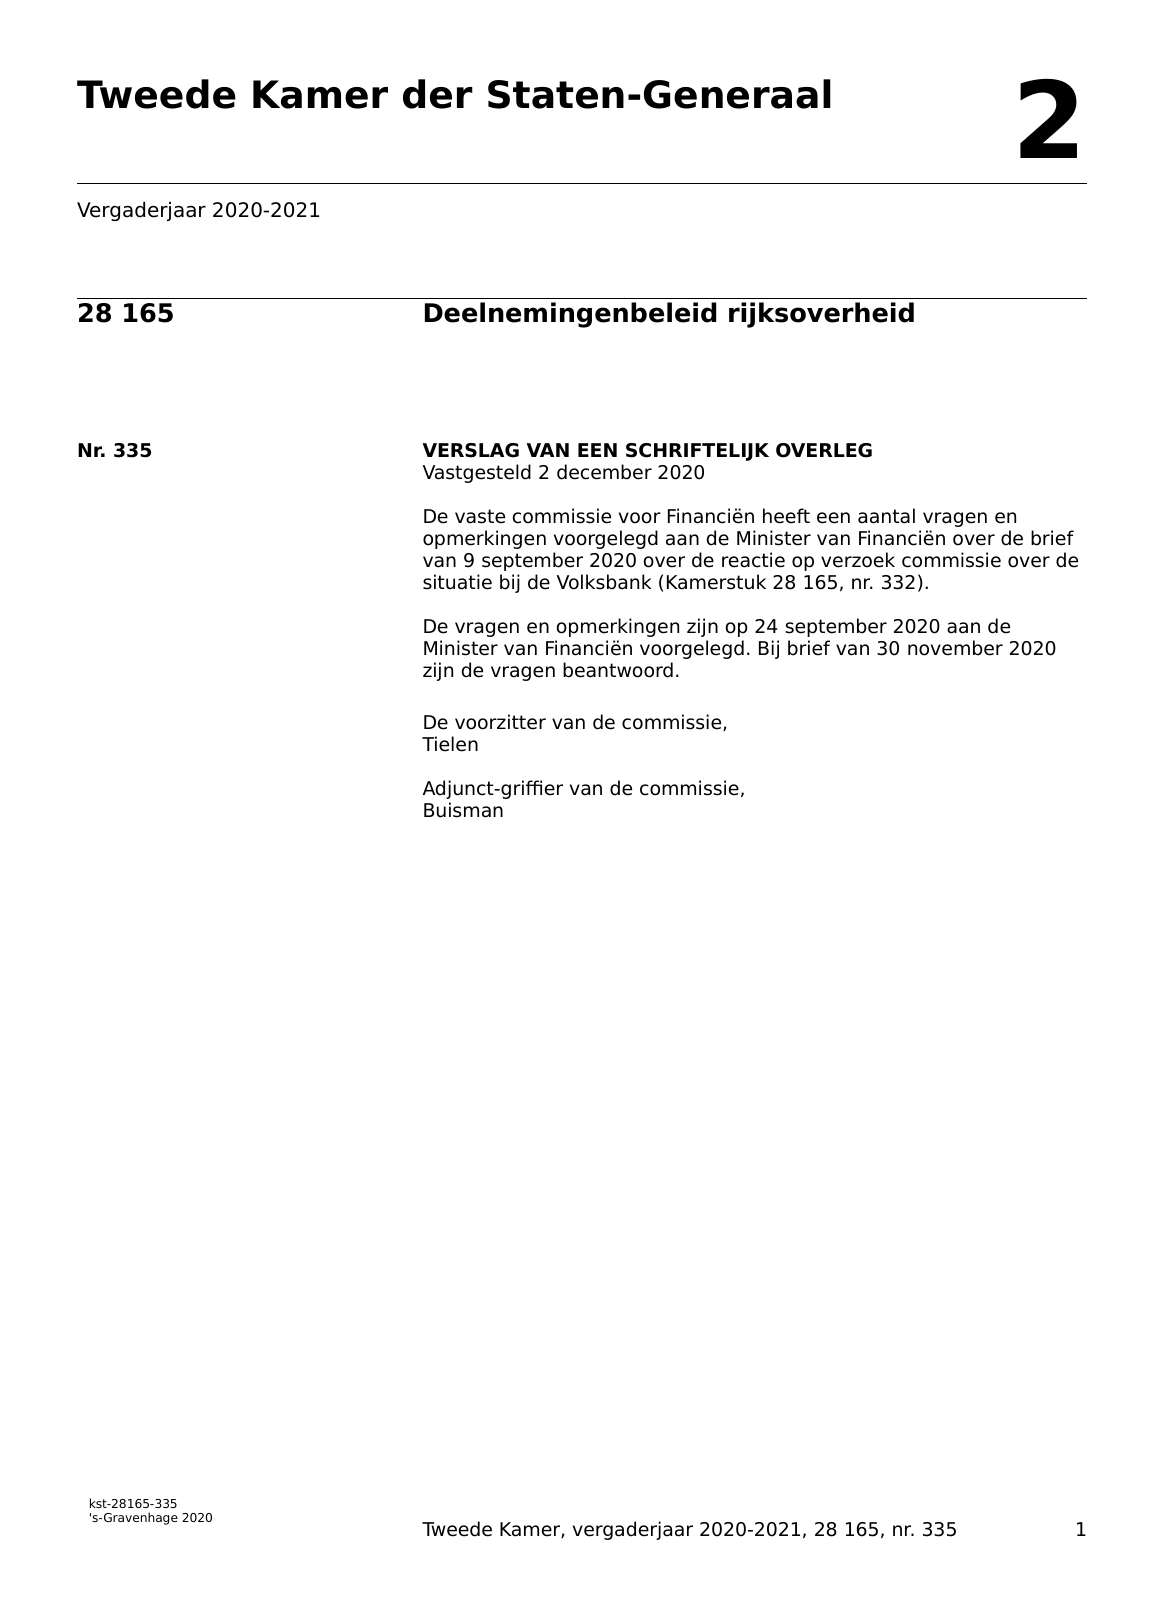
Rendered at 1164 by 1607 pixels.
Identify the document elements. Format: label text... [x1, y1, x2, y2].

subtitle 28 165 Deelnemingenbeleid rijksoverheid [77, 299, 1087, 329]
table_cell Vergaderjaar 2020-2021 [77, 184, 1087, 298]
subtitle Nr. 335 VERSLAG VAN EEN SCHRIFTELIJK OVERLEG [77, 440, 1087, 462]
table_header 2 [886, 59, 1087, 183]
text Adjunct-griffier van de commissie, Buisman [422, 778, 1087, 822]
text kst-28165-335 [88, 1497, 323, 1511]
text Vastgesteld 2 december 2020 [422, 462, 1087, 484]
text De voorzitter van de commissie, Tielen [422, 712, 1087, 756]
text De vaste commissie voor Financiën heeft een aantal vragen en opmerkingen voorgelegd aan de Minister van Financiën over de brief van 9 september 2020 over de reactie op verzoek commissie over de situatie bij de Volksbank (Kamerstuk 28 165, nr. 332). [422, 506, 1087, 594]
table_header Tweede Kamer der Staten-Generaal [77, 59, 886, 183]
text 's-Gravenhage 2020 [88, 1511, 323, 1525]
text De vragen en opmerkingen zijn op 24 september 2020 aan de Minister van Financiën voorgelegd. Bij brief van 30 november 2020 zijn de vragen beantwoord. [422, 616, 1087, 682]
